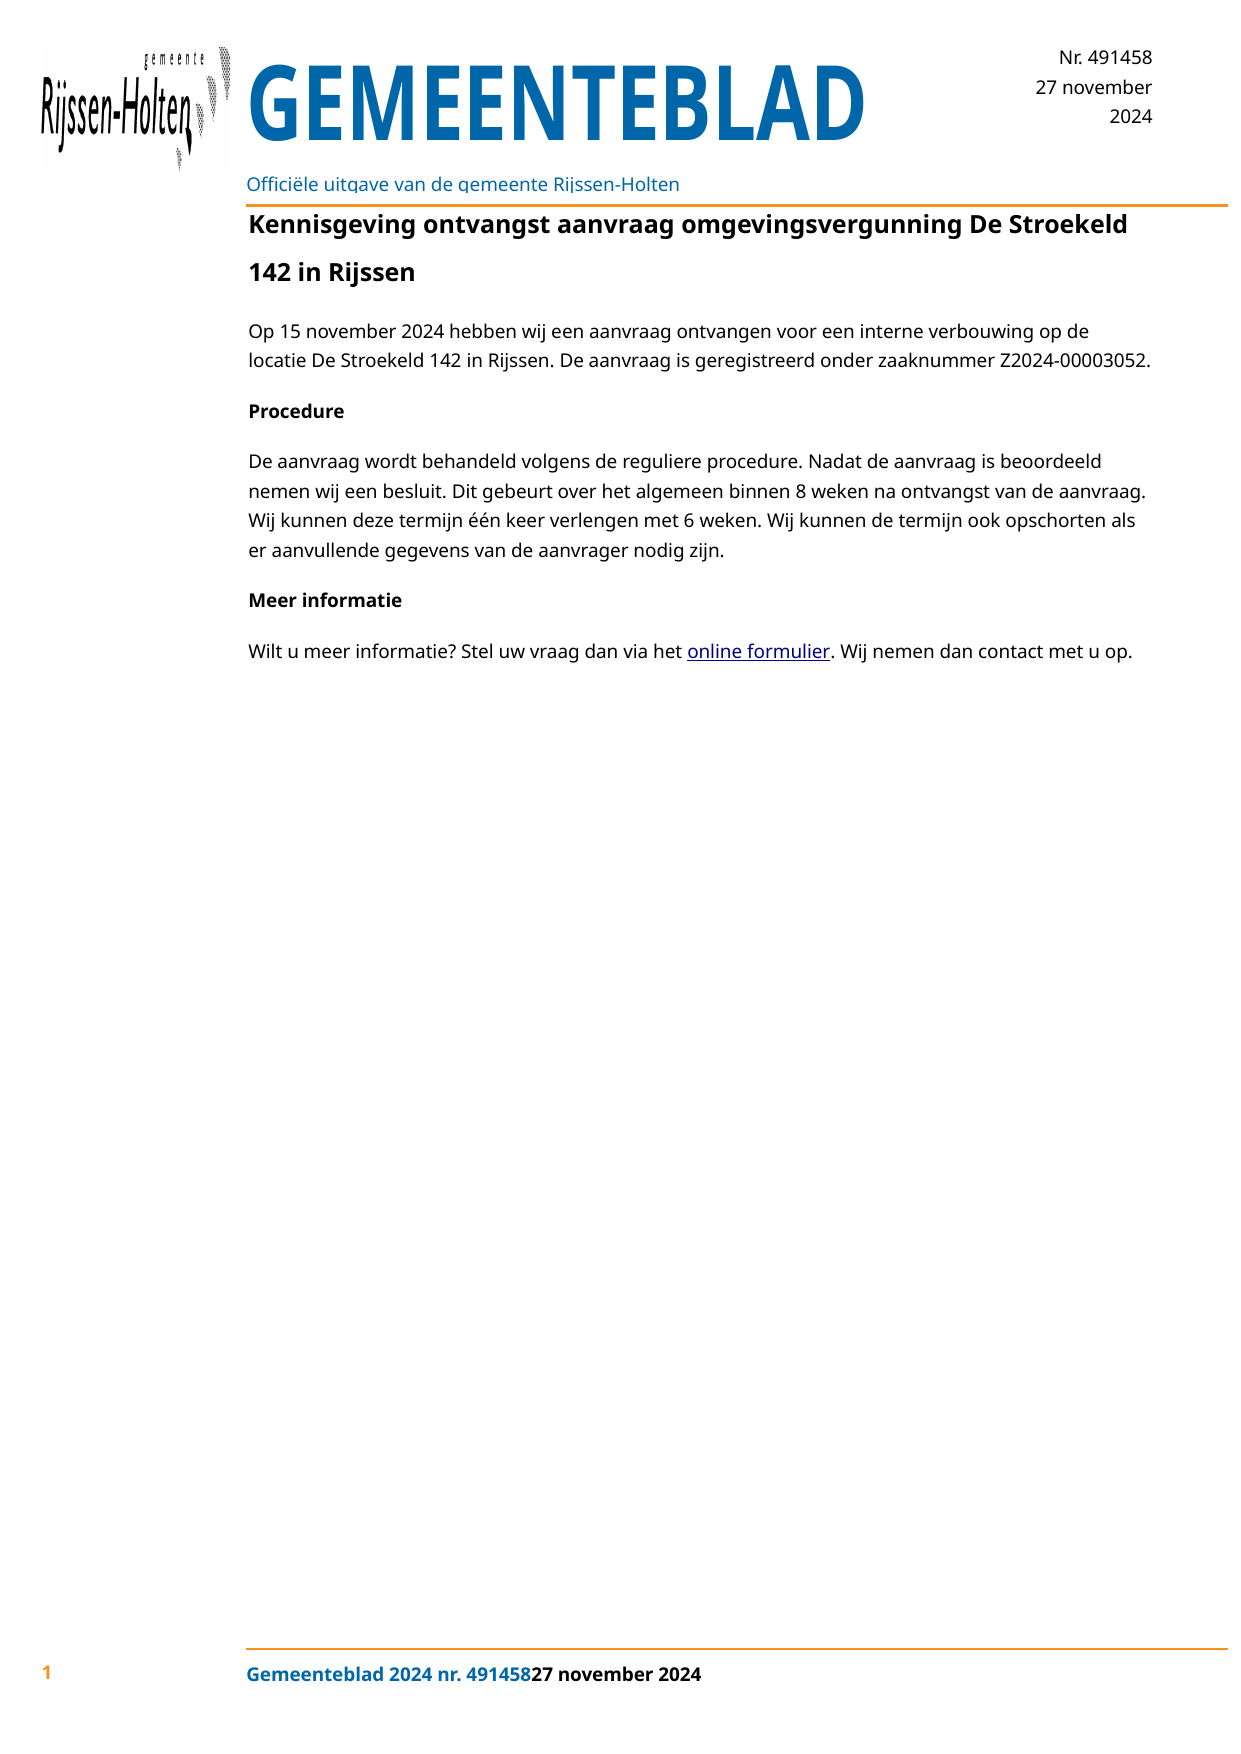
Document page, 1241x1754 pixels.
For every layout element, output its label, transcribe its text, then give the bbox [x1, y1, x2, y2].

text Meer informatie [248, 587, 1152, 613]
text Kennisgeving ontvangst aanvraag omgevingsvergunning De Stroekeld 142 in Rijssen [248, 207, 1152, 288]
text De aanvraag wordt behandeld volgens de reguliere procedure. Nadat de aanvraag is beoordeeld nemen wij een besluit. Dit gebeurt over het algemeen binnen 8 weken na ontvangst van de aanvraag. Wij kunnen deze termijn één keer verlengen met 6 weken. Wij kunnen de termijn ook opschorten als er aanvullende gegevens van de aanvrager nodig zijn. [248, 448, 1152, 563]
text Op 15 november 2024 hebben wij een aanvraag ontvangen voor een interne verbouwing op de locatie De Stroekeld 142 in Rijssen. De aanvraag is geregistreerd onder zaaknummer Z2024-00003052. [248, 318, 1152, 373]
text Procedure [248, 398, 1152, 424]
text Wilt u meer informatie? Stel uw vraag dan via het online formulier. Wij nemen dan contact met u op. [248, 638, 1152, 664]
picture [41, 47, 231, 172]
